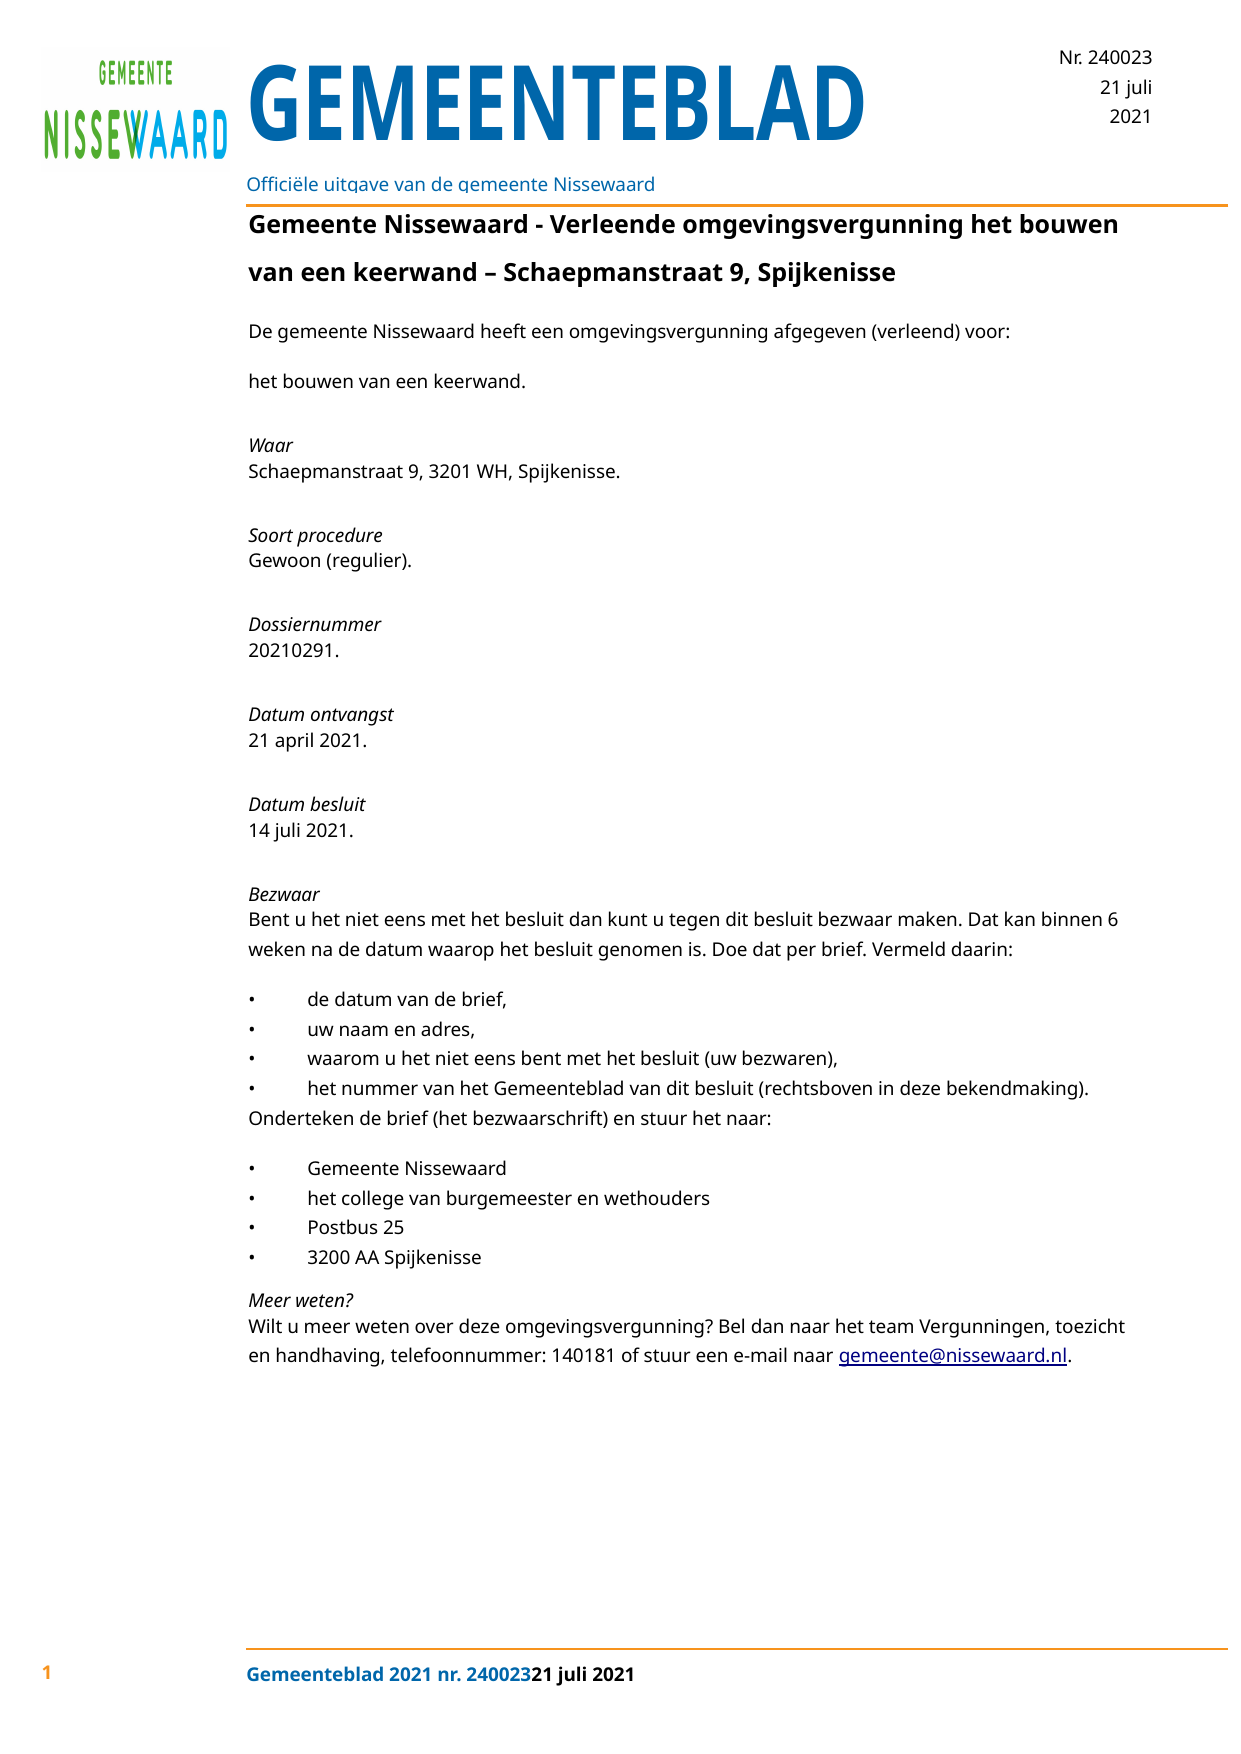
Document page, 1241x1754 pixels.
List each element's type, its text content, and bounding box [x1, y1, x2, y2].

picture [41, 47, 231, 172]
list 3200 AA Spijkenisse [248, 1244, 1152, 1270]
text 20210291. [248, 637, 1152, 663]
list het college van burgemeester en wethouders [248, 1185, 1152, 1211]
text het bouwen van een keerwand. [248, 368, 1152, 394]
list het nummer van het Gemeenteblad van dit besluit (rechtsboven in deze bekendmaking). [248, 1075, 1152, 1101]
text De gemeente Nissewaard heeft een omgevingsvergunning afgegeven (verleend) voor: [248, 318, 1152, 344]
text Datum ontvangst [248, 701, 1152, 727]
text Bezwaar [248, 881, 1152, 906]
list Postbus 25 [248, 1214, 1152, 1240]
text Datum besluit [248, 791, 1152, 817]
text 14 juli 2021. [248, 817, 1152, 842]
text Schaepmanstraat 9, 3201 WH, Spijkenisse. [248, 458, 1152, 484]
text Dossiernummer [248, 612, 1152, 637]
list waarom u het niet eens bent met het besluit (uw bezwaren), [248, 1046, 1152, 1071]
list de datum van de brief, [248, 986, 1152, 1012]
text Gewoon (regulier). [248, 548, 1152, 573]
text Waar [248, 432, 1152, 458]
text Onderteken de brief (het bezwaarschrift) en stuur het naar: [248, 1105, 1152, 1131]
text Soort procedure [248, 522, 1152, 548]
text Gemeente Nissewaard - Verleende omgevingsvergunning het bouwen van een keerwand – Schaepmanstraat 9, Spijkenisse [248, 207, 1152, 288]
list uw naam en adres, [248, 1016, 1152, 1042]
text Wilt u meer weten over deze omgevingsvergunning? Bel dan naar het team Vergunningen, toezicht en handhaving, telefoonnummer: 140181 of stuur een e-mail naar gemeente@nissewaard.nl. [248, 1313, 1152, 1368]
text 21 april 2021. [248, 727, 1152, 753]
list Gemeente Nissewaard [248, 1155, 1152, 1181]
text Bent u het niet eens met het besluit dan kunt u tegen dit besluit bezwaar maken. Dat kan binnen 6 weken na de datum waarop het besluit genomen is. Doe dat per brief. Vermeld daarin: [248, 906, 1152, 962]
text Meer weten? [248, 1287, 1152, 1313]
